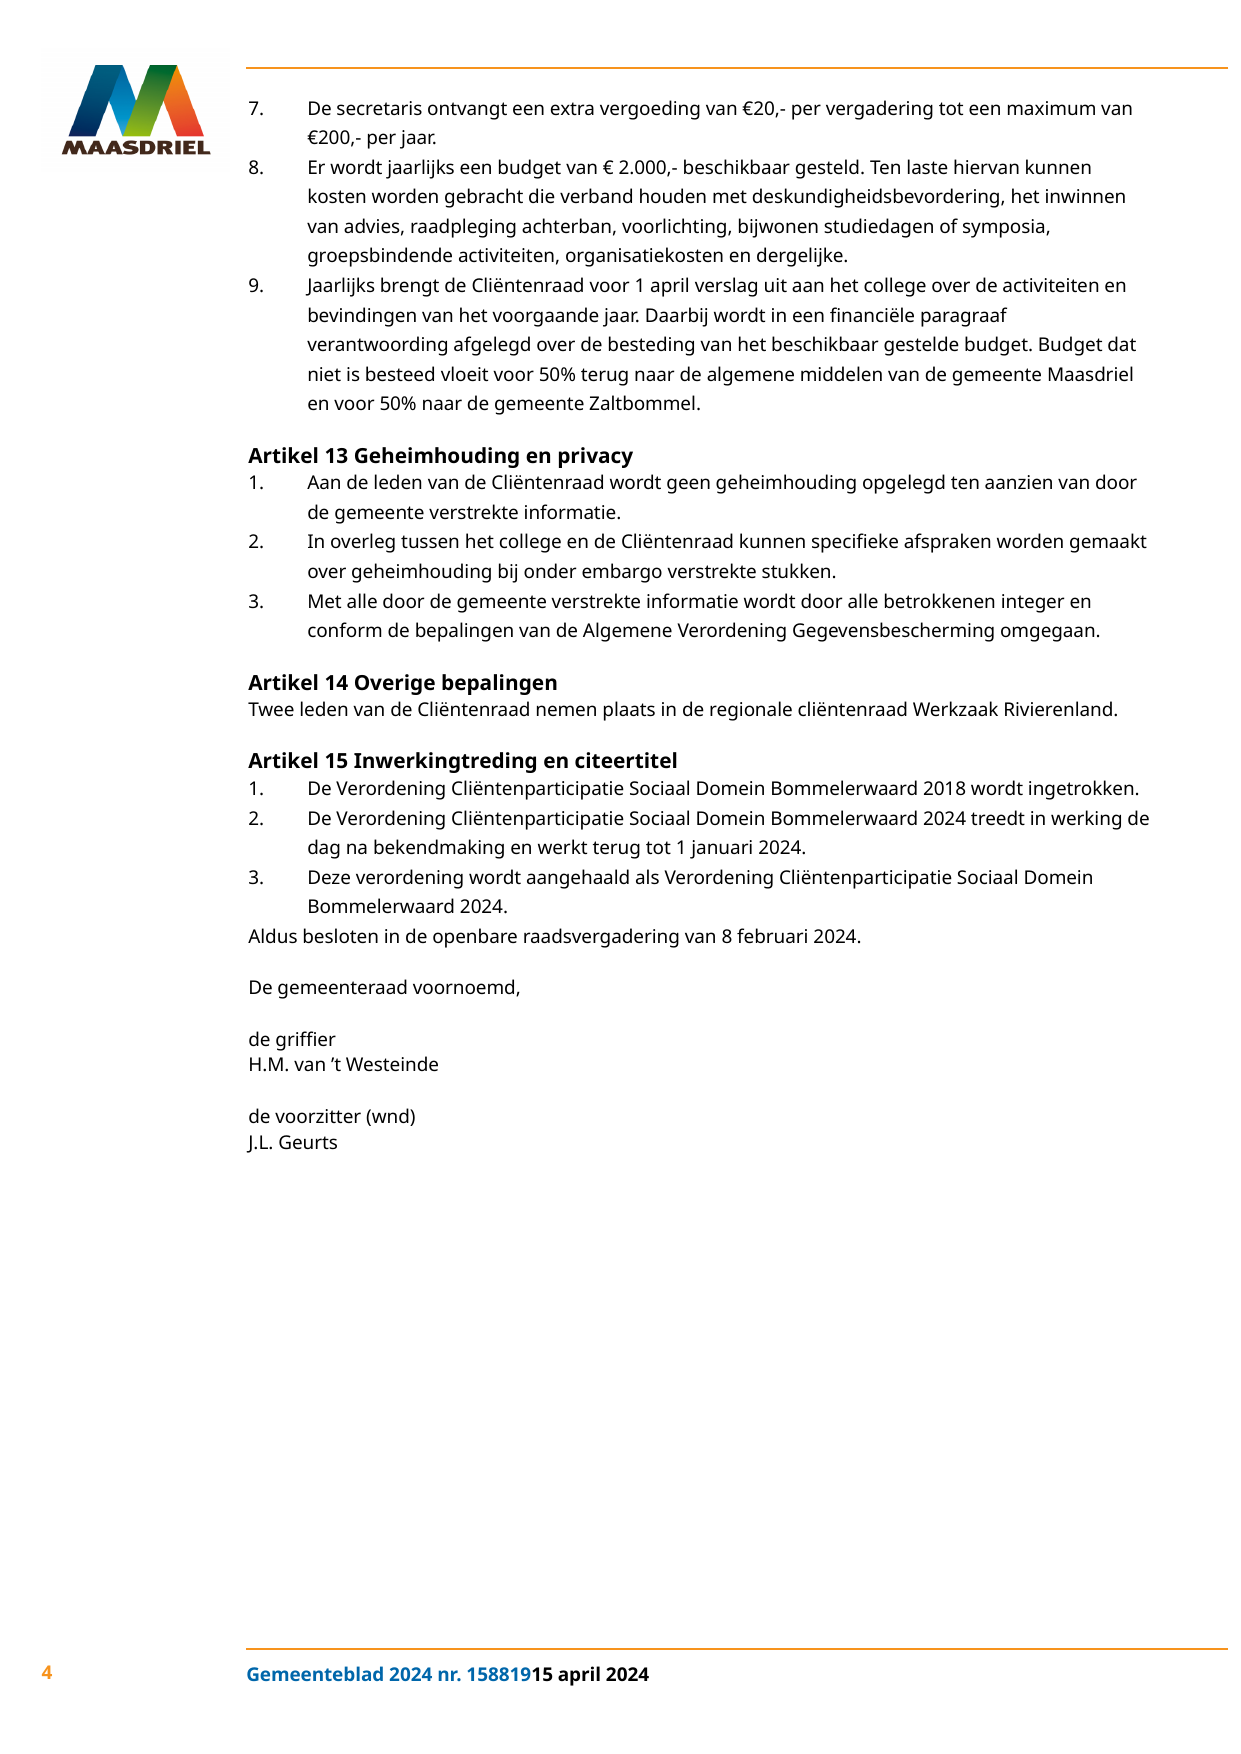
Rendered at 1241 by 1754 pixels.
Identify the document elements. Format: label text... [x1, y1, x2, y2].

text Artikel 14 Overige bepalingen [248, 668, 1152, 696]
list Jaarlijks brengt de Cliëntenraad voor 1 april verslag uit aan het college over de activiteiten en bevindingen van het voorgaande jaar. Daarbij wordt in een financiële paragraaf verantwoording afgelegd over de besteding van het beschikbaar gestelde budget. Budget dat niet is besteed vloeit voor 50% terug naar de algemene middelen van de gemeente Maasdriel en voor 50% naar de gemeente Zaltbommel. [248, 272, 1152, 416]
list De secretaris ontvangt een extra vergoeding van €20,- per vergadering tot een maximum van €200,- per jaar. [248, 95, 1152, 150]
list Er wordt jaarlijks een budget van € 2.000,- beschikbaar gesteld. Ten laste hiervan kunnen kosten worden gebracht die verband houden met deskundigheidsbevordering, het inwinnen van advies, raadpleging achterban, voorlichting, bijwonen studiedagen of symposia, groepsbindende activiteiten, organisatiekosten en dergelijke. [248, 154, 1152, 268]
text Twee leden van de Cliëntenraad nemen plaats in de regionale cliëntenraad Werkzaak Rivierenland. [248, 696, 1152, 722]
list Deze verordening wordt aangehaald als Verordening Cliëntenparticipatie Sociaal Domein Bommelerwaard 2024. [248, 864, 1152, 919]
list In overleg tussen het college en de Cliëntenraad kunnen specifieke afspraken worden gemaakt over geheimhouding bij onder embargo verstrekte stukken. [248, 529, 1152, 584]
list De Verordening Cliëntenparticipatie Sociaal Domein Bommelerwaard 2018 wordt ingetrokken. [248, 775, 1152, 801]
text De gemeenteraad voornoemd, [248, 974, 1152, 1000]
text H.M. van ’t Westeinde [248, 1052, 1152, 1077]
text de voorzitter (wnd) [248, 1103, 1152, 1129]
text J.L. Geurts [248, 1129, 1152, 1154]
list Met alle door de gemeente verstrekte informatie wordt door alle betrokkenen integer en conform de bepalingen van de Algemene Verordening Gegevensbescherming omgegaan. [248, 588, 1152, 643]
text Artikel 15 Inwerkingtreding en citeertitel [248, 747, 1152, 775]
list De Verordening Cliëntenparticipatie Sociaal Domein Bommelerwaard 2024 treedt in werking de dag na bekendmaking en werkt terug tot 1 januari 2024. [248, 805, 1152, 860]
picture [41, 47, 231, 172]
text Aldus besloten in de openbare raadsvergadering van 8 februari 2024. [248, 923, 1152, 949]
text de griffier [248, 1026, 1152, 1052]
text Artikel 13 Geheimhouding en privacy [248, 441, 1152, 469]
list Aan de leden van de Cliëntenraad wordt geen geheimhouding opgelegd ten aanzien van door de gemeente verstrekte informatie. [248, 469, 1152, 525]
